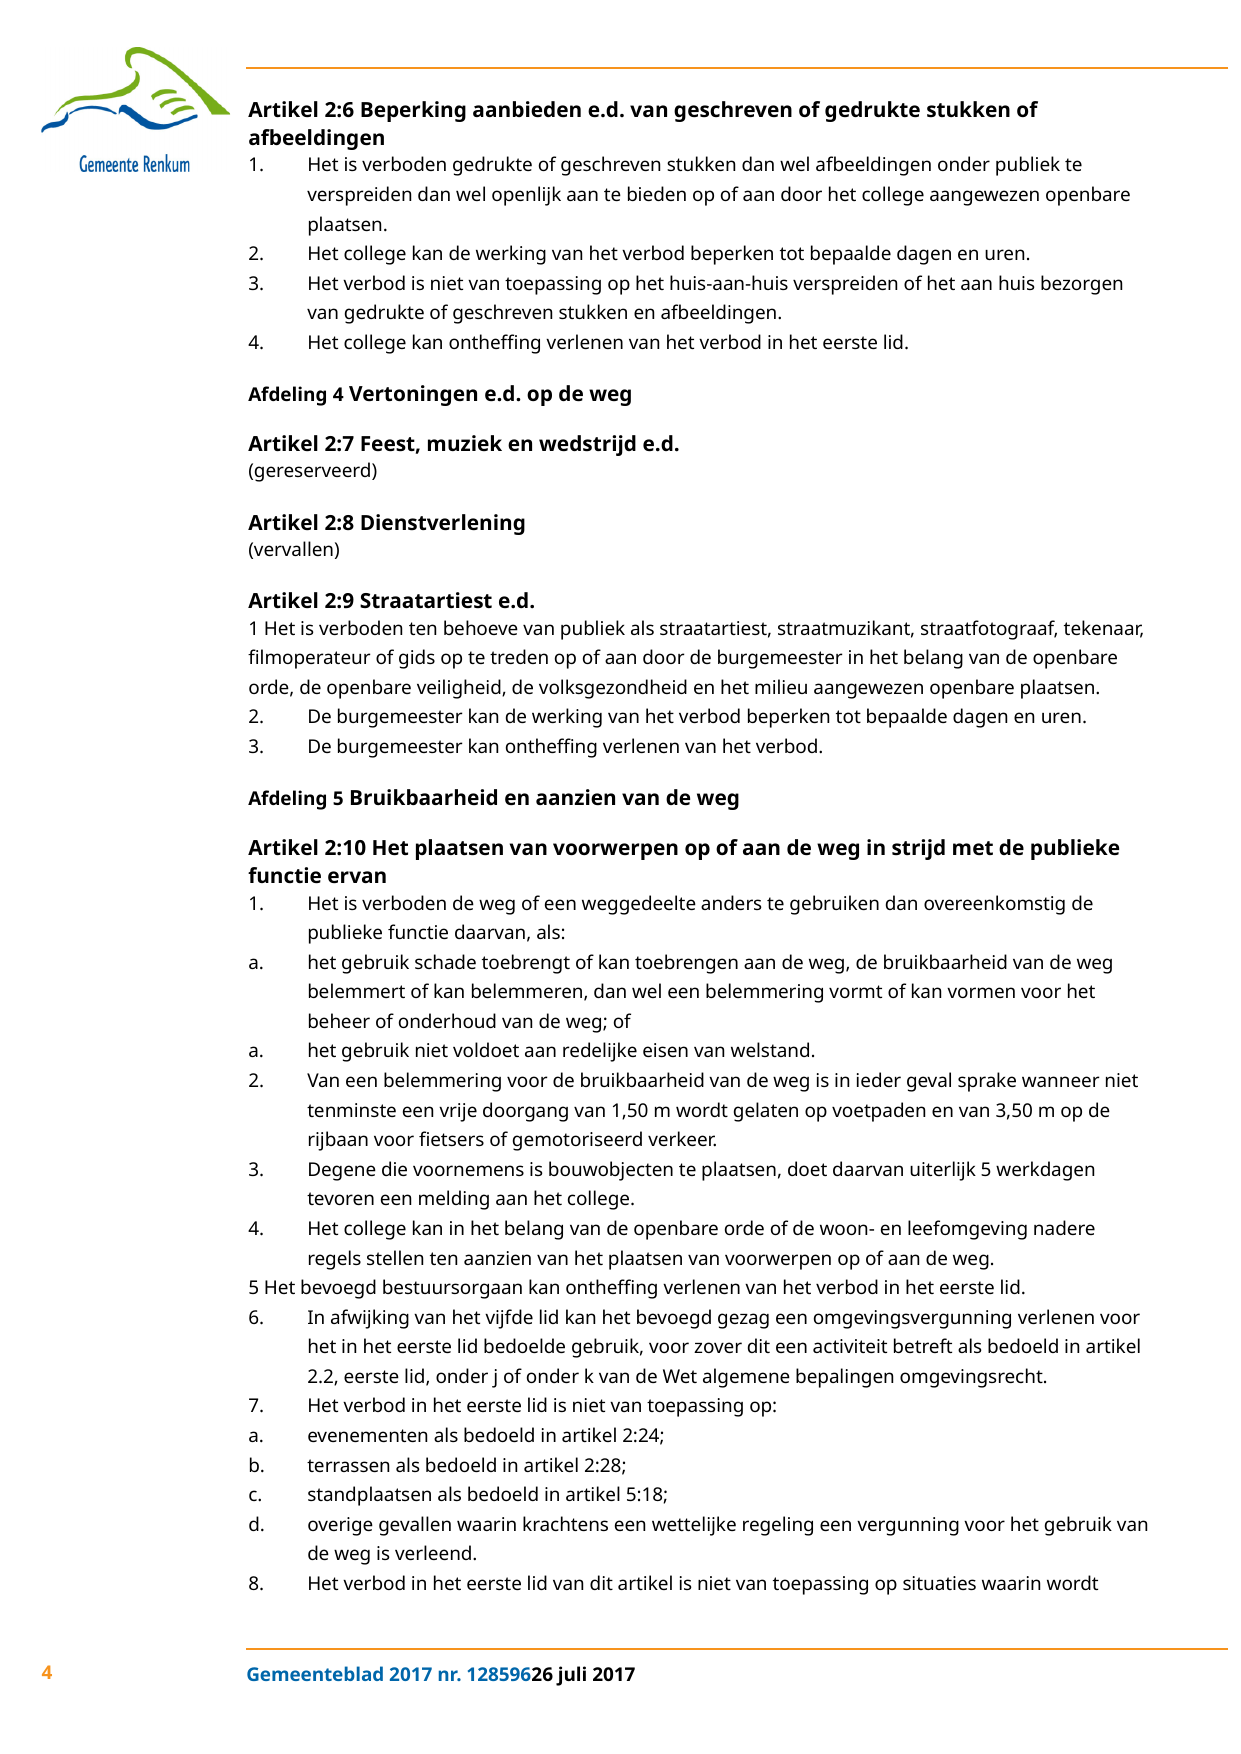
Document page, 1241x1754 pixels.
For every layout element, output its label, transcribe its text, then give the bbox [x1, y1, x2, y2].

list standplaatsen als bedoeld in artikel 5:18; [248, 1481, 1152, 1507]
list Degene die voornemens is bouwobjecten te plaatsen, doet daarvan uiterlijk 5 werkdagen tevoren een melding aan het college. [248, 1156, 1152, 1211]
list Het verbod in het eerste lid van dit artikel is niet van toepassing op situaties waarin wordt [248, 1570, 1152, 1596]
text 1 Het is verboden ten behoeve van publiek als straatartiest, straatmuzikant, straatfotograaf, tekenaar, filmoperateur of gids op te treden op of aan door de burgemeester in het belang van de openbare orde, de openbare veiligheid, de volksgezondheid en het milieu aangewezen openbare plaatsen. [248, 615, 1152, 700]
text Artikel 2:9 Straatartiest e.d. [248, 586, 1152, 615]
text Artikel 2:8 Dienstverlening [248, 508, 1152, 536]
list De burgemeester kan de werking van het verbod beperken tot bepaalde dagen en uren. [248, 704, 1152, 729]
list evenementen als bedoeld in artikel 2:24; [248, 1422, 1152, 1448]
list Het verbod is niet van toepassing op het huis-aan-huis verspreiden of het aan huis bezorgen van gedrukte of geschreven stukken en afbeeldingen. [248, 270, 1152, 325]
list het gebruik niet voldoet aan redelijke eisen van welstand. [248, 1038, 1152, 1063]
list overige gevallen waarin krachtens een wettelijke regeling een vergunning voor het gebruik van de weg is verleend. [248, 1511, 1152, 1566]
text Artikel 2:10 Het plaatsen van voorwerpen op of aan de weg in strijd met de publieke functie ervan [248, 833, 1152, 890]
list Het college kan in het belang van de openbare orde of de woon- en leefomgeving nadere regels stellen ten aanzien van het plaatsen van voorwerpen op of aan de weg. [248, 1215, 1152, 1270]
list Het verbod in het eerste lid is niet van toepassing op: [248, 1393, 1152, 1418]
text (vervallen) [248, 536, 1152, 562]
list Van een belemmering voor de bruikbaarheid van de weg is in ieder geval sprake wanneer niet tenminste een vrije doorgang van 1,50 m wordt gelaten op voetpaden en van 3,50 m op de rijbaan voor fietsers of gemotoriseerd verkeer. [248, 1067, 1152, 1152]
list Het is verboden gedrukte of geschreven stukken dan wel afbeeldingen onder publiek te verspreiden dan wel openlijk aan te bieden op of aan door het college aangewezen openbare plaatsen. [248, 152, 1152, 237]
list In afwijking van het vijfde lid kan het bevoegd gezag een omgevingsvergunning verlenen voor het in het eerste lid bedoelde gebruik, voor zover dit een activiteit betreft als bedoeld in artikel 2.2, eerste lid, onder j of onder k van de Wet algemene bepalingen omgevingsrecht. [248, 1304, 1152, 1389]
list terrassen als bedoeld in artikel 2:28; [248, 1452, 1152, 1477]
text Afdeling 5 Bruikbaarheid en aanzien van de weg [248, 783, 1152, 812]
list Het college kan ontheffing verlenen van het verbod in het eerste lid. [248, 329, 1152, 355]
list het gebruik schade toebrengt of kan toebrengen aan de weg, de bruikbaarheid van de weg belemmert of kan belemmeren, dan wel een belemmering vormt of kan vormen voor het beheer of onderhoud van de weg; of [248, 949, 1152, 1034]
list De burgemeester kan ontheffing verlenen van het verbod. [248, 733, 1152, 759]
text Artikel 2:7 Feest, muziek en wedstrijd e.d. [248, 429, 1152, 457]
text Afdeling 4 Vertoningen e.d. op de weg [248, 379, 1152, 408]
list Het is verboden de weg of een weggedeelte anders te gebruiken dan overeenkomstig de publieke functie daarvan, als: [248, 890, 1152, 945]
text Artikel 2:6 Beperking aanbieden e.d. van geschreven of gedrukte stukken of afbeeldingen [248, 95, 1152, 152]
picture [41, 47, 231, 172]
text 5 Het bevoegd bestuursorgaan kan ontheffing verlenen van het verbod in het eerste lid. [248, 1274, 1152, 1300]
text (gereserveerd) [248, 457, 1152, 483]
list Het college kan de werking van het verbod beperken tot bepaalde dagen en uren. [248, 240, 1152, 266]
